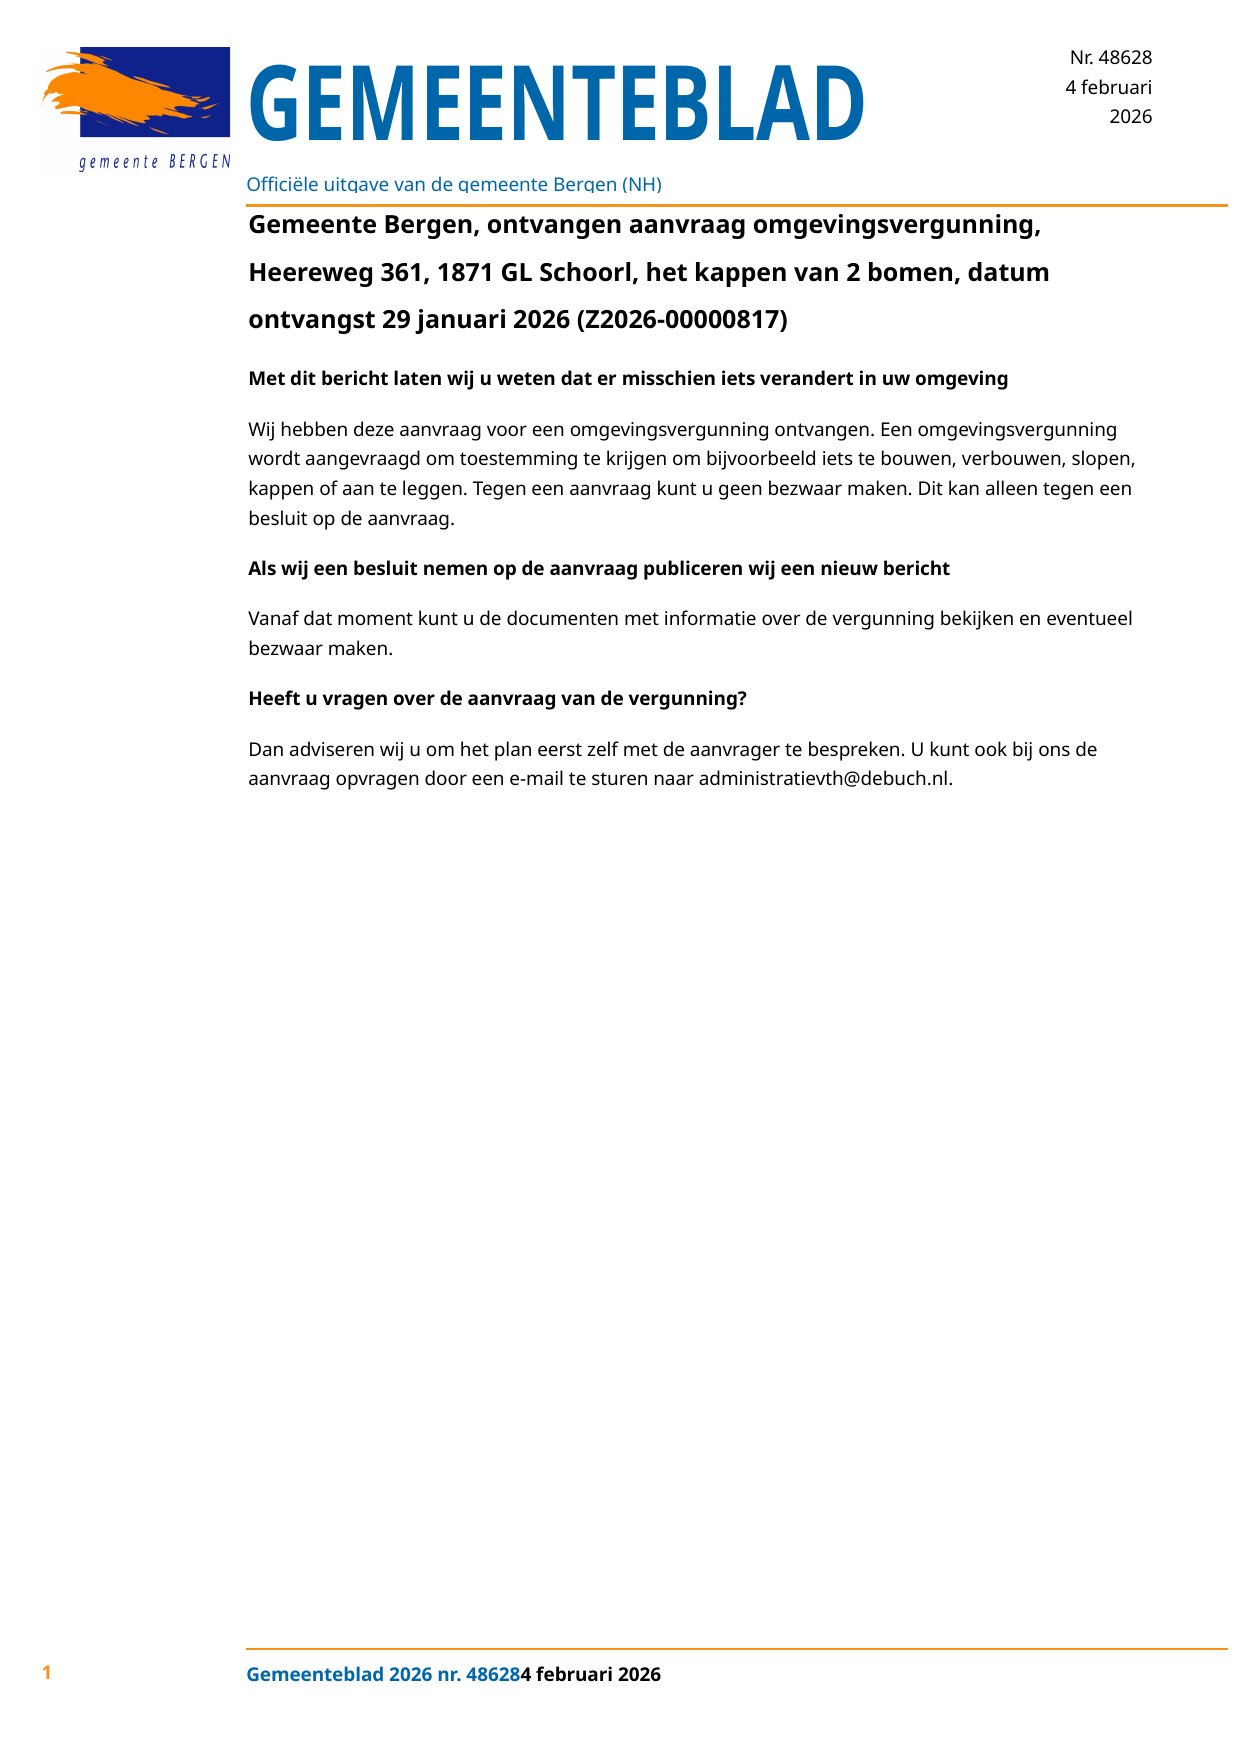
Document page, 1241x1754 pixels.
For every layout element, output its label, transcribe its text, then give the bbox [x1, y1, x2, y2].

text Heeft u vragen over de aanvraag van de vergunning? [248, 686, 1152, 711]
text Als wij een besluit nemen op de aanvraag publiceren wij een nieuw bericht [248, 555, 1152, 581]
text Dan adviseren wij u om het plan eerst zelf met de aanvrager te bespreken. U kunt ook bij ons de aanvraag opvragen door een e-mail te sturen naar administratievth@debuch.nl. [248, 736, 1152, 791]
text Met dit bericht laten wij u weten dat er misschien iets verandert in uw omgeving [248, 366, 1152, 391]
text Gemeente Bergen, ontvangen aanvraag omgevingsvergunning, Heereweg 361, 1871 GL Schoorl, het kappen van 2 bomen, datum ontvangst 29 januari 2026 (Z2026-00000817) [248, 207, 1152, 336]
text Wij hebben deze aanvraag voor een omgevingsvergunning ontvangen. Een omgevingsvergunning wordt aangevraagd om toestemming te krijgen om bijvoorbeeld iets te bouwen, verbouwen, slopen, kappen of aan te leggen. Tegen een aanvraag kunt u geen bezwaar maken. Dit kan alleen tegen een besluit op de aanvraag. [248, 416, 1152, 530]
picture [41, 47, 231, 172]
text Vanaf dat moment kunt u de documenten met informatie over de vergunning bekijken en eventueel bezwaar maken. [248, 606, 1152, 661]
